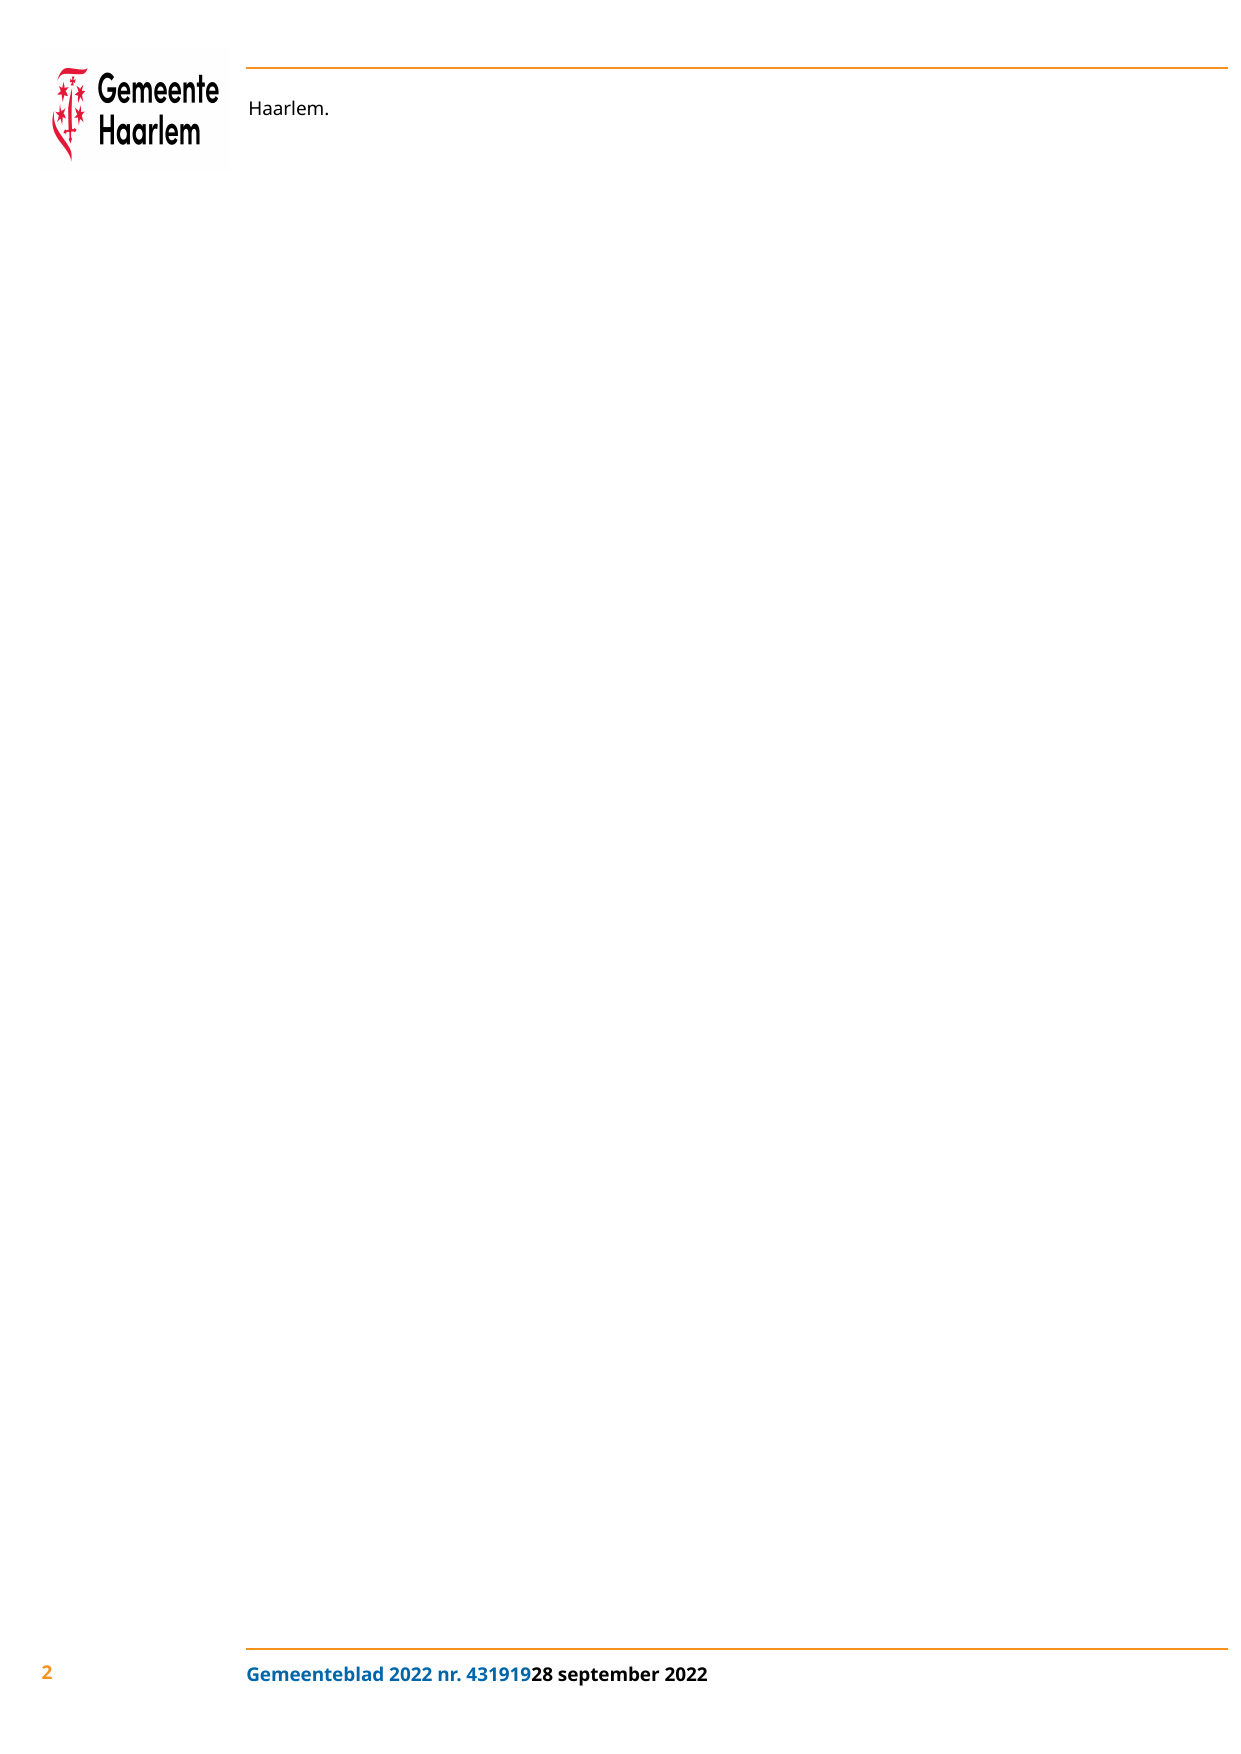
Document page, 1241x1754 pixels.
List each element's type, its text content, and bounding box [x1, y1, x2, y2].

picture [41, 47, 231, 172]
text Haarlem. [248, 95, 1152, 121]
